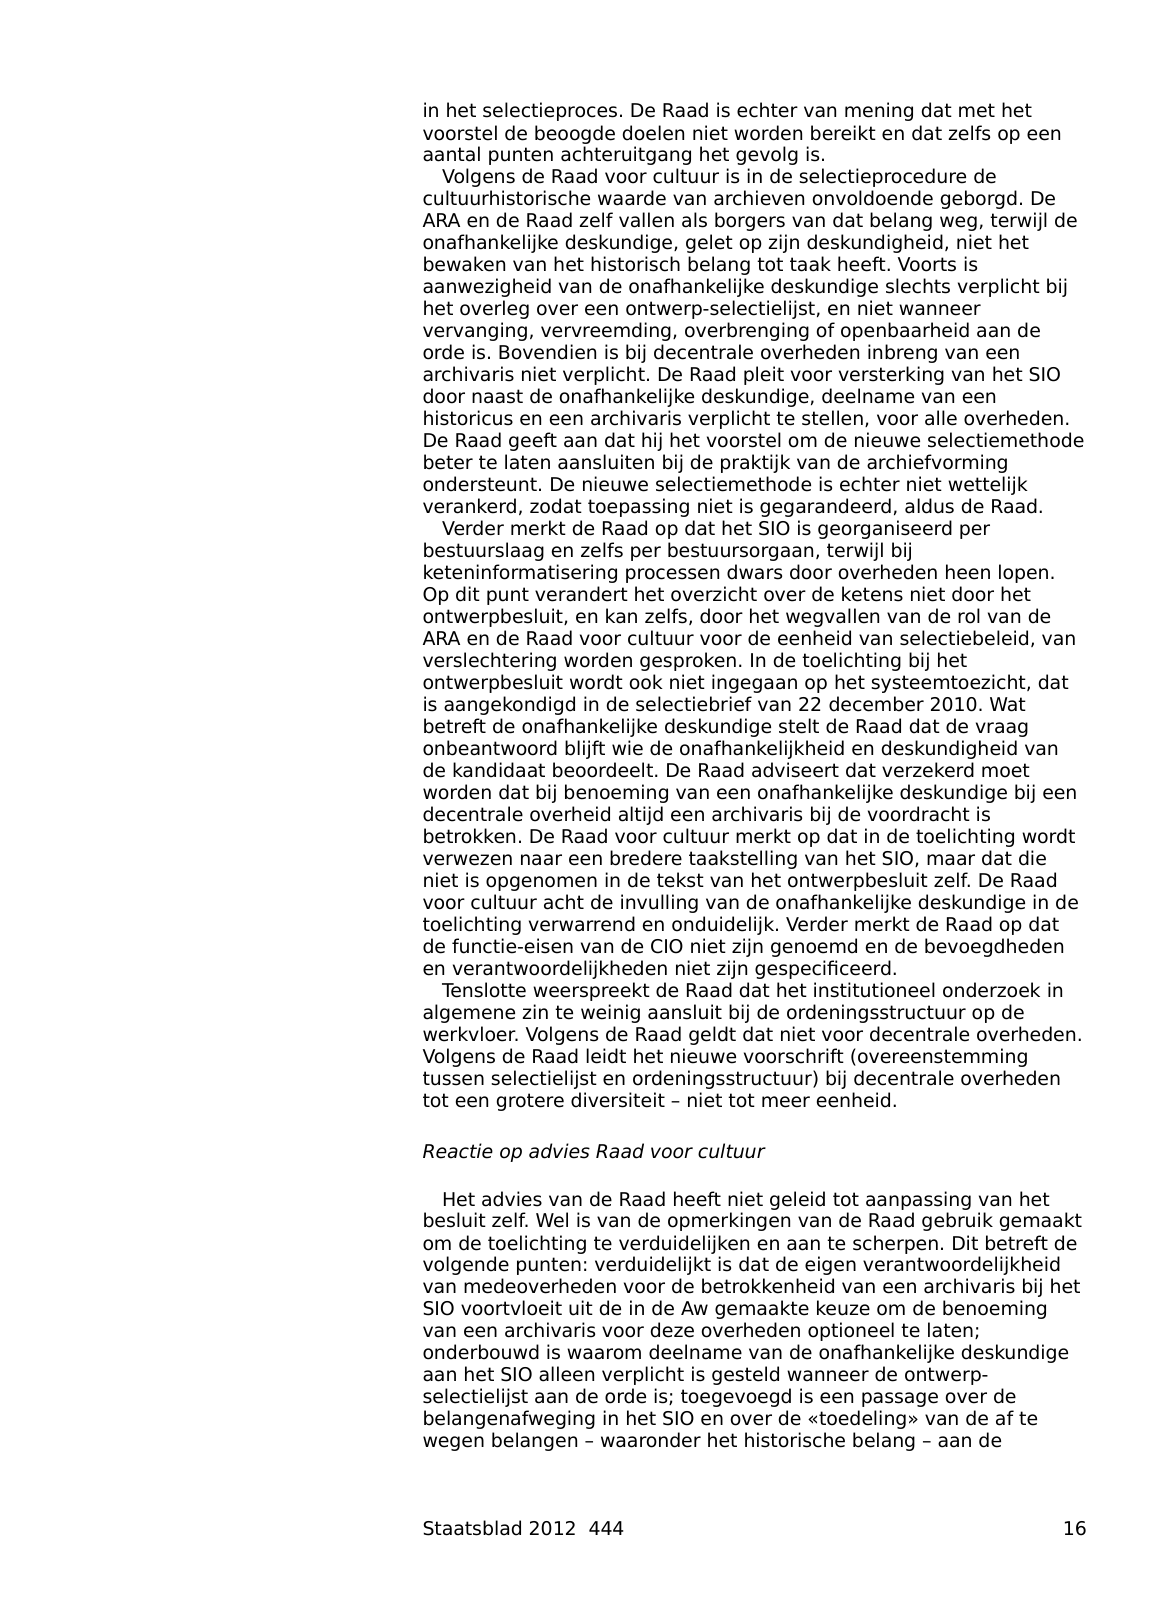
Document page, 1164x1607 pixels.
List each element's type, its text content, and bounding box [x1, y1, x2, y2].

text Verder merkt de Raad op dat het SIO is georganiseerd per bestuurslaag en zelfs per bestuursorgaan, terwijl bij keteninformatisering processen dwars door overheden heen lopen. Op dit punt verandert het overzicht over de ketens niet door het ontwerpbesluit, en kan zelfs, door het wegvallen van de rol van de ARA en de Raad voor cultuur voor de eenheid van selectiebeleid, van verslechtering worden gesproken. In de toelichting bij het ontwerpbesluit wordt ook niet ingegaan op het systeemtoezicht, dat is aangekondigd in de selectiebrief van 22 december 2010. Wat betreft de onafhankelijke deskundige stelt de Raad dat de vraag onbeantwoord blijft wie de onafhankelijkheid en deskundigheid van de kandidaat beoordeelt. De Raad adviseert dat verzekerd moet worden dat bij benoeming van een onafhankelijke deskundige bij een decentrale overheid altijd een archivaris bij de voordracht is betrokken. De Raad voor cultuur merkt op dat in de toelichting wordt verwezen naar een bredere taakstelling van het SIO, maar dat die niet is opgenomen in de tekst van het ontwerpbesluit zelf. De Raad voor cultuur acht de invulling van de onafhankelijke deskundige in de toelichting verwarrend en onduidelijk. Verder merkt de Raad op dat de functie-eisen van de CIO niet zijn genoemd en de bevoegdheden en verantwoordelijkheden niet zijn gespecificeerd. [422, 518, 1087, 979]
text in het selectieproces. De Raad is echter van mening dat met het voorstel de beoogde doelen niet worden bereikt en dat zelfs op een aantal punten achteruitgang het gevolg is. [422, 100, 1087, 166]
subtitle Reactie op advies Raad voor cultuur [422, 1141, 1087, 1163]
text Tenslotte weerspreekt de Raad dat het institutioneel onderzoek in algemene zin te weinig aansluit bij de ordeningsstructuur op de werkvloer. Volgens de Raad geldt dat niet voor decentrale overheden. Volgens de Raad leidt het nieuwe voorschrift (overeenstemming tussen selectielijst en ordeningsstructuur) bij decentrale overheden tot een grotere diversiteit – niet tot meer eenheid. [422, 979, 1087, 1111]
text Volgens de Raad voor cultuur is in de selectieprocedure de cultuurhistorische waarde van archieven onvoldoende geborgd. De ARA en de Raad zelf vallen als borgers van dat belang weg, terwijl de onafhankelijke deskundige, gelet op zijn deskundigheid, niet het bewaken van het historisch belang tot taak heeft. Voorts is aanwezigheid van de onafhankelijke deskundige slechts verplicht bij het overleg over een ontwerp-selectielijst, en niet wanneer vervanging, vervreemding, overbrenging of openbaarheid aan de orde is. Bovendien is bij decentrale overheden inbreng van een archivaris niet verplicht. De Raad pleit voor versterking van het SIO door naast de onafhankelijke deskundige, deelname van een historicus en een archivaris verplicht te stellen, voor alle overheden. De Raad geeft aan dat hij het voorstel om de nieuwe selectiemethode beter te laten aansluiten bij de praktijk van de archiefvorming ondersteunt. De nieuwe selectiemethode is echter niet wettelijk verankerd, zodat toepassing niet is gegarandeerd, aldus de Raad. [422, 166, 1087, 518]
text Het advies van de Raad heeft niet geleid tot aanpassing van het besluit zelf. Wel is van de opmerkingen van de Raad gebruik gemaakt om de toelichting te verduidelijken en aan te scherpen. Dit betreft de volgende punten: verduidelijkt is dat de eigen verantwoordelijkheid van medeoverheden voor de betrokkenheid van een archivaris bij het SIO voortvloeit uit de in de Aw gemaakte keuze om de benoeming van een archivaris voor deze overheden optioneel te laten; onderbouwd is waarom deelname van de onafhankelijke deskundige aan het SIO alleen verplicht is gesteld wanneer de ontwerp-selectielijst aan de orde is; toegevoegd is een passage over de belangenafweging in het SIO en over de «toedeling» van de af te wegen belangen – waaronder het historische belang – aan de [422, 1188, 1087, 1452]
